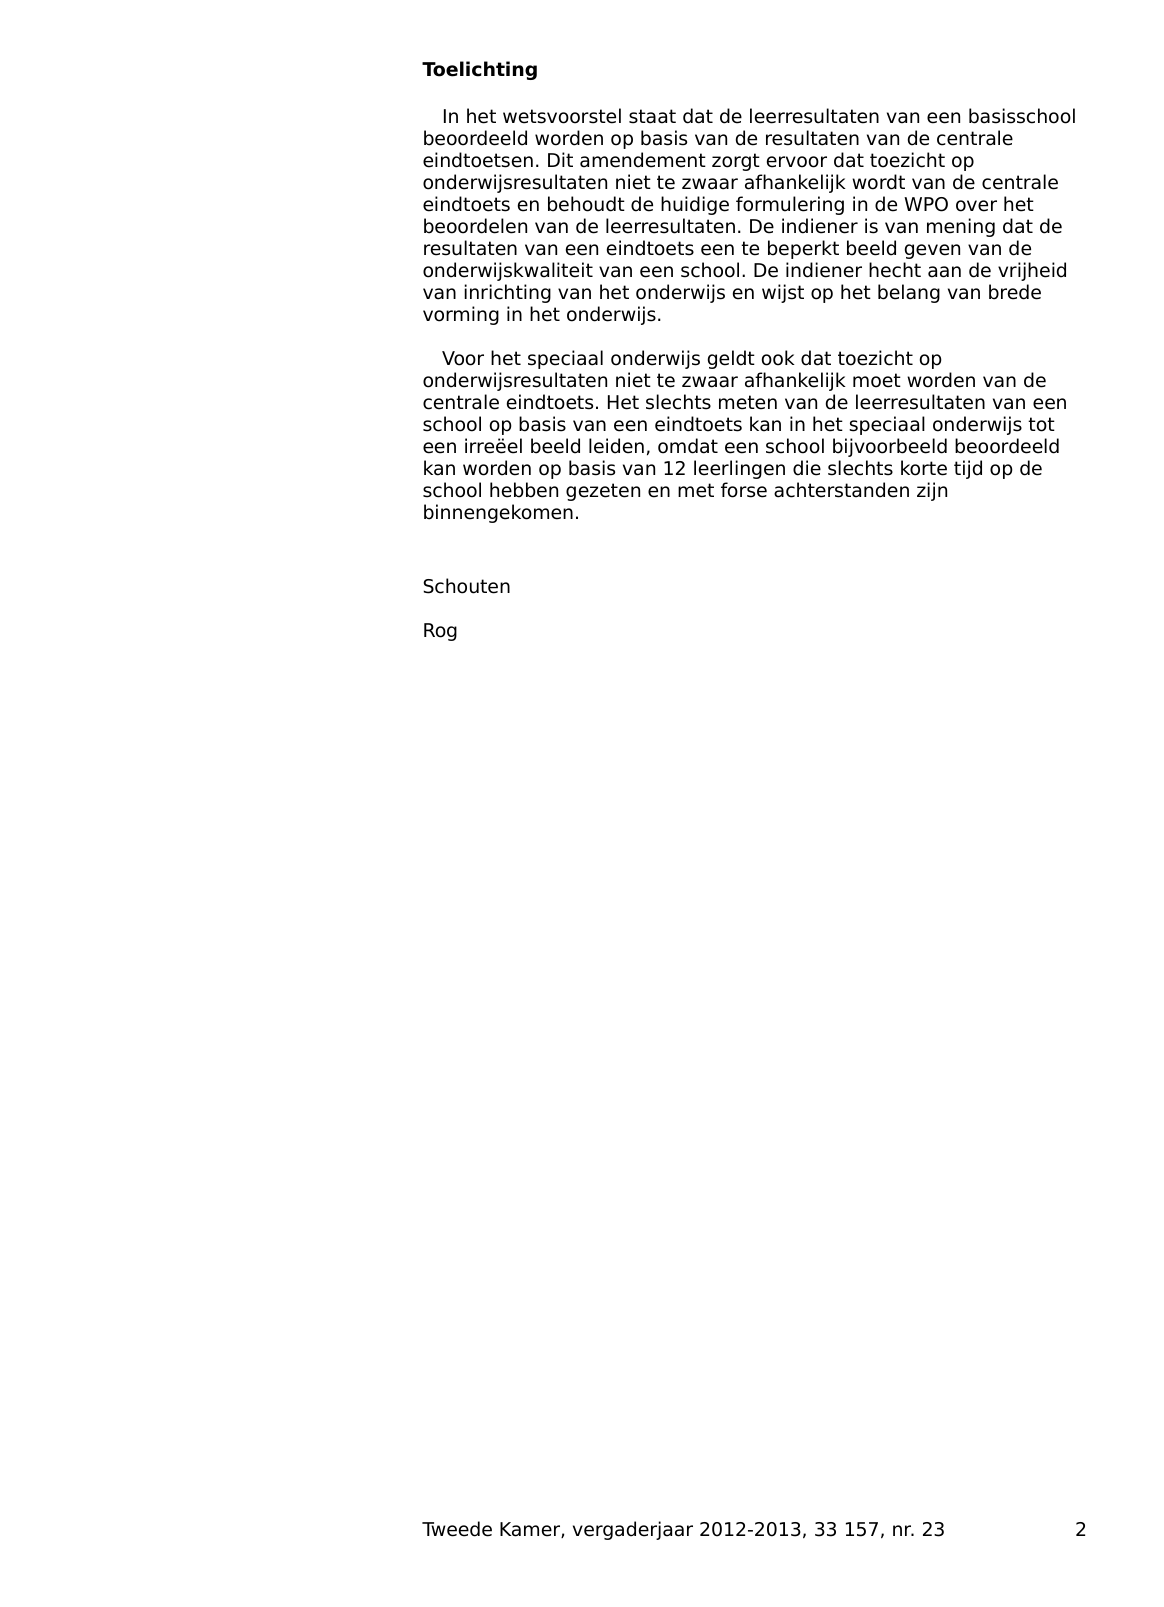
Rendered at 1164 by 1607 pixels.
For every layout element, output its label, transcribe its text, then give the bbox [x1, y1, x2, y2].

text Voor het speciaal onderwijs geldt ook dat toezicht op onderwijsresultaten niet te zwaar afhankelijk moet worden van de centrale eindtoets. Het slechts meten van de leerresultaten van een school op basis van een eindtoets kan in het speciaal onderwijs tot een irreëel beeld leiden, omdat een school bijvoorbeeld beoordeeld kan worden op basis van 12 leerlingen die slechts korte tijd op de school hebben gezeten en met forse achterstanden zijn binnengekomen. [422, 348, 1087, 524]
text In het wetsvoorstel staat dat de leerresultaten van een basisschool beoordeeld worden op basis van de resultaten van de centrale eindtoetsen. Dit amendement zorgt ervoor dat toezicht op onderwijsresultaten niet te zwaar afhankelijk wordt van de centrale eindtoets en behoudt de huidige formulering in de WPO over het beoordelen van de leerresultaten. De indiener is van mening dat de resultaten van een eindtoets een te beperkt beeld geven van de onderwijskwaliteit van een school. De indiener hecht aan de vrijheid van inrichting van het onderwijs en wijst op het belang van brede vorming in het onderwijs. [422, 106, 1087, 326]
subtitle Toelichting [422, 59, 1087, 81]
text Schouten Rog [422, 554, 1087, 642]
